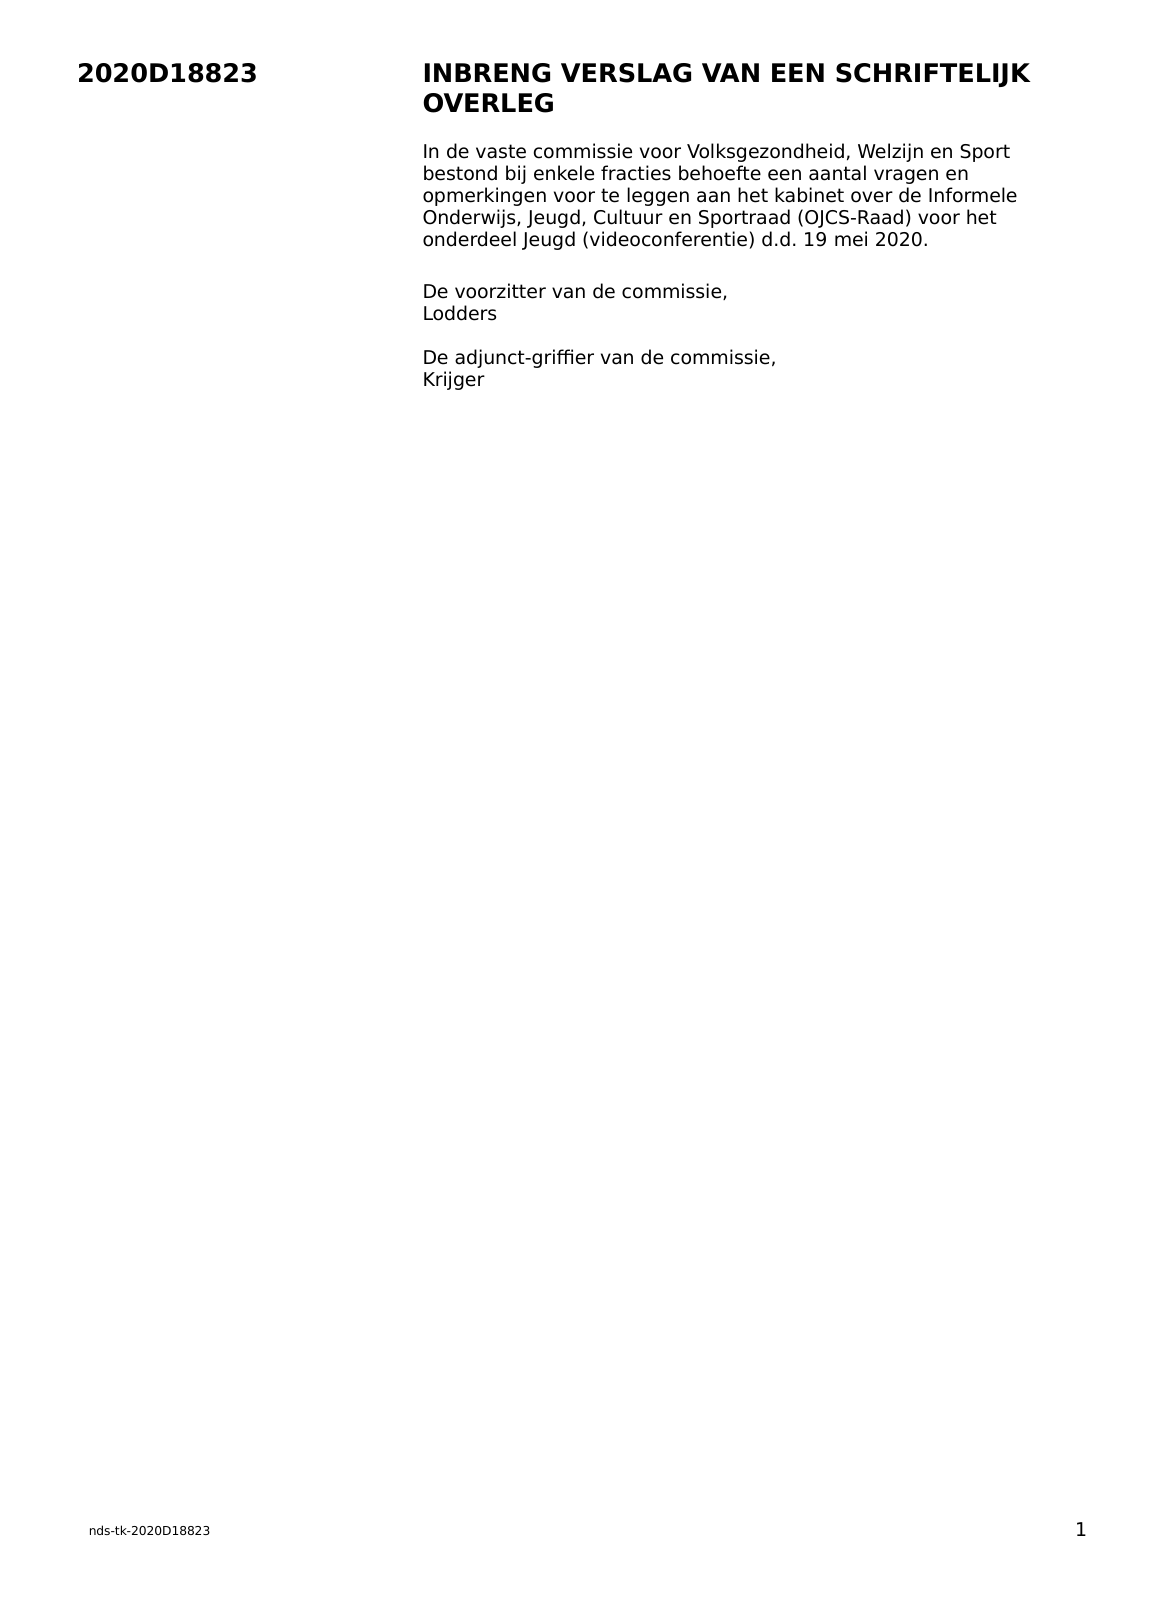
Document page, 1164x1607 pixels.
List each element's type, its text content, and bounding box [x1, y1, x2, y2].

text De adjunct-griffier van de commissie, Krijger [422, 347, 1087, 391]
text In de vaste commissie voor Volksgezondheid, Welzijn en Sport bestond bij enkele fracties behoefte een aantal vragen en opmerkingen voor te leggen aan het kabinet over de Informele Onderwijs, Jeugd, Cultuur en Sportraad (OJCS-Raad) voor het onderdeel Jeugd (videoconferentie) d.d. 19 mei 2020. [422, 141, 1087, 251]
text 2020D18823 INBRENG VERSLAG VAN EEN SCHRIFTELIJK OVERLEG [77, 59, 1087, 118]
text nds-tk-2020D18823 [88, 1524, 323, 1538]
text De voorzitter van de commissie, Lodders [422, 281, 1087, 324]
